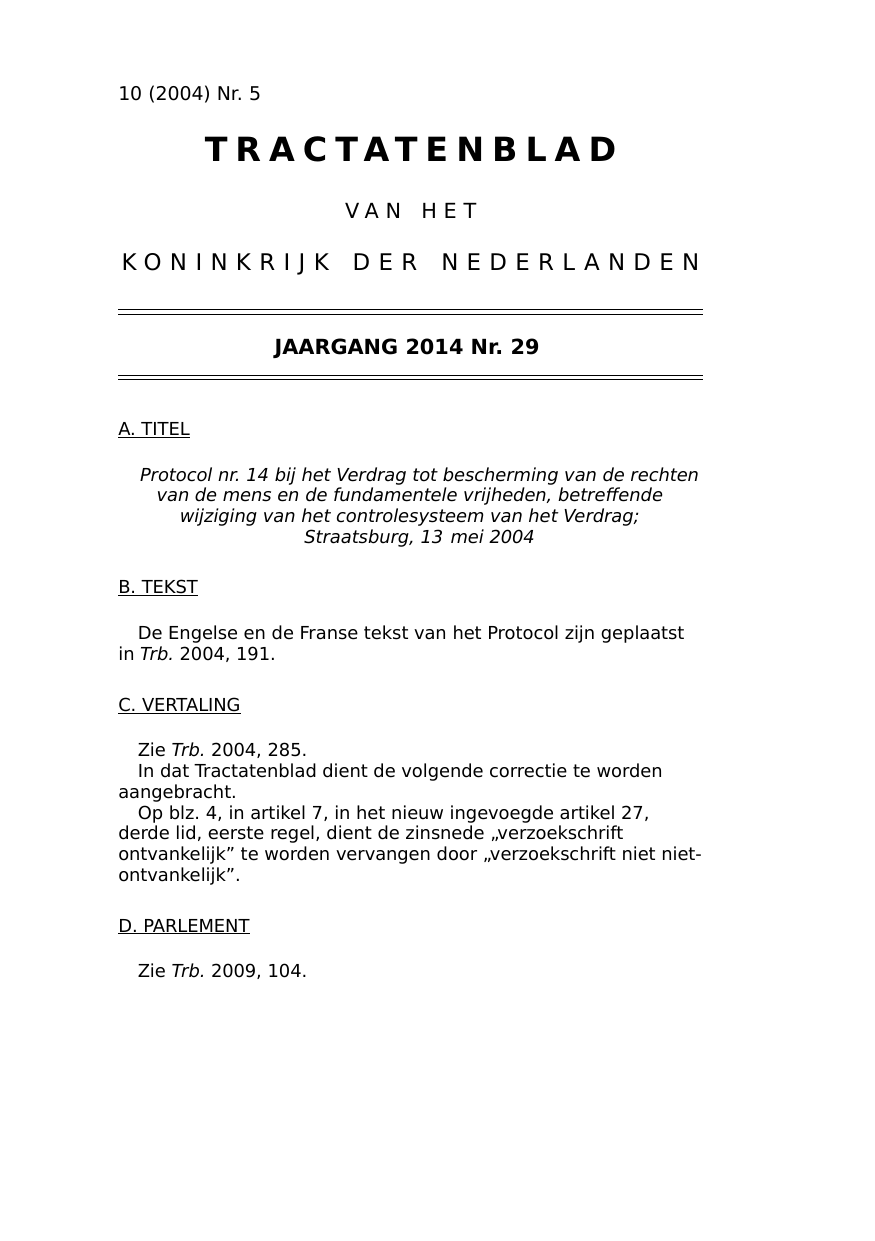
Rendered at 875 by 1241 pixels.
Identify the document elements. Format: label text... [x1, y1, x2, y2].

text Zie Trb. 2009, 104. [118, 961, 703, 982]
subtitle C. VERTALING [118, 694, 703, 715]
text TRACTATENBLAD [118, 130, 703, 169]
subtitle A. TITEL [118, 419, 703, 439]
subtitle B. TEKST [118, 577, 703, 598]
text Protocol nr. 14 bij het Verdrag tot bescherming van de rechten van de mens en de fundamentele vrijheden, betreffende wijziging van het controlesysteem van het Verdrag; [118, 464, 703, 527]
text 10 (2004) Nr. 5 [118, 83, 703, 105]
subtitle D. PARLEMENT [118, 915, 703, 936]
text Straatsburg, 13 mei 2004 [118, 527, 703, 547]
text In dat Tractatenblad dient de volgende correctie te worden aangebracht. [118, 761, 703, 802]
text KONINKRIJK DER NEDERLANDEN [118, 249, 703, 276]
text De Engelse en de Franse tekst van het Protocol zijn geplaatst in Trb. 2004, 191. [118, 623, 703, 664]
text Op blz. 4, in artikel 7, in het nieuw ingevoegde artikel 27, derde lid, eerste regel, dient de zinsnede „verzoekschrift ontvankelijk” te worden vervangen door „verzoekschrift niet niet-ontvankelijk”. [118, 802, 703, 885]
text JAARGANG 2014 Nr. 29 [118, 335, 703, 359]
text VAN HET [118, 199, 703, 223]
text Zie Trb. 2004, 285. [118, 740, 703, 761]
